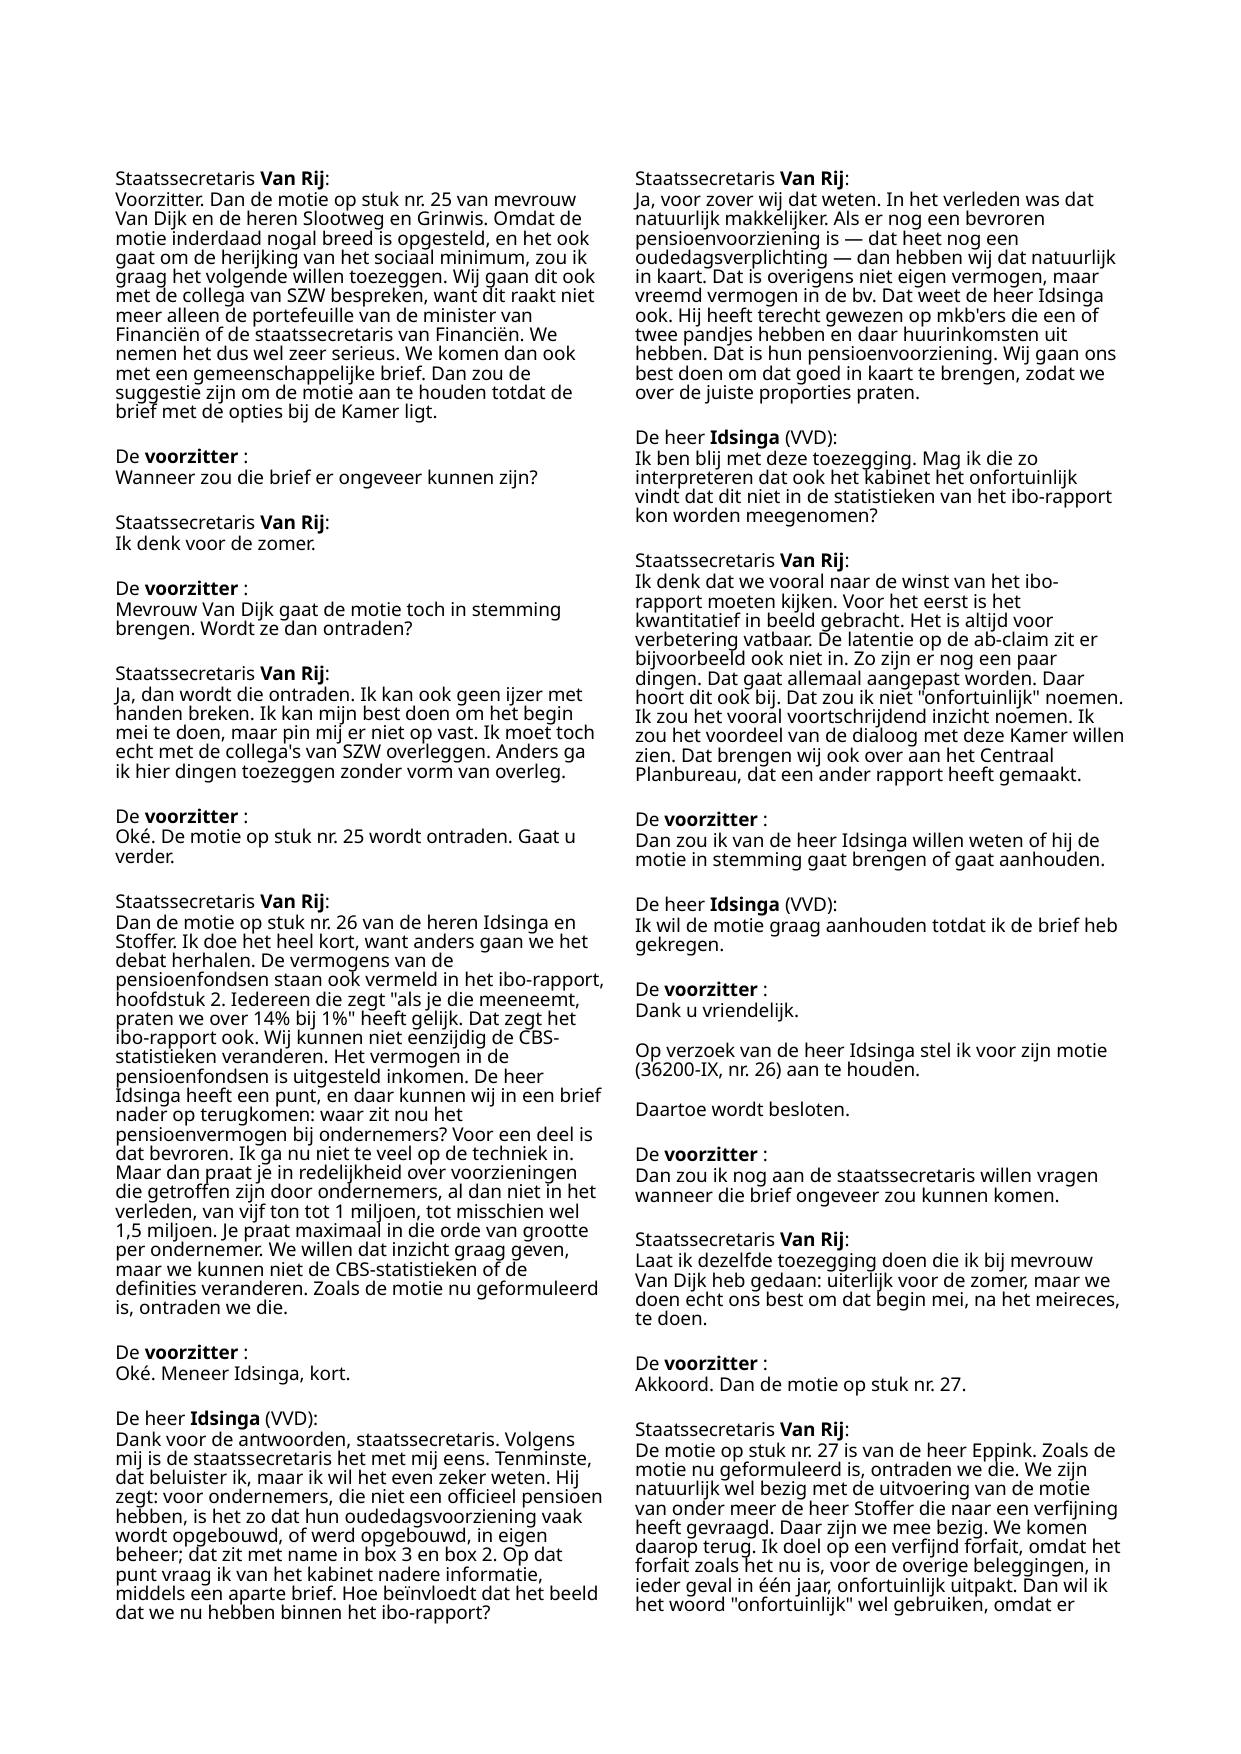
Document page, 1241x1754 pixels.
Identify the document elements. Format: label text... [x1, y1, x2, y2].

text De heer Idsinga (VVD): [635, 891, 1125, 917]
text De voorzitter : [115, 803, 605, 828]
text Staatssecretaris Van Rij: [115, 509, 605, 535]
text De heer Idsinga (VVD): [635, 424, 1125, 450]
text Staatssecretaris Van Rij: [635, 1416, 1125, 1442]
text De voorzitter : [115, 443, 605, 469]
text De heer Idsinga (VVD): [115, 1405, 605, 1431]
text Ik wil de motie graag aanhouden totdat ik de brief heb gekregen. [635, 917, 1125, 956]
text Dank voor de antwoorden, staatssecretaris. Volgens mij is de staatssecretaris het met mij eens. Tenminste, dat beluister ik, maar ik wil het even zeker weten. Hij zegt: voor ondernemers, die niet een officieel pensioen hebben, is het zo dat hun oudedagsvoorziening vaak wordt opgebouwd, of werd opgebouwd, in eigen beheer; dat zit met name in box 3 en box 2. Op dat punt vraag ik van het kabinet nadere informatie, middels een aparte brief. Hoe beïnvloedt dat het beeld dat we nu hebben binnen het ibo-rapport? [115, 1431, 605, 1623]
text Akkoord. Dan de motie op stuk nr. 27. [635, 1376, 1125, 1395]
text Staatssecretaris Van Rij: [635, 548, 1125, 573]
text Dan de motie op stuk nr. 26 van de heren Idsinga en Stoffer. Ik doe het heel kort, want anders gaan we het debat herhalen. De vermogens van de pensioenfondsen staan ook vermeld in het ibo-rapport, hoofdstuk 2. Iedereen die zegt "als je die meeneemt, praten we over 14% bij 1%" heeft gelijk. Dat zegt het ibo-rapport ook. Wij kunnen niet eenzijdig de CBS-statistieken veranderen. Het vermogen in de pensioenfondsen is uitgesteld inkomen. De heer Idsinga heeft een punt, en daar kunnen wij in een brief nader op terugkomen: waar zit nou het pensioenvermogen bij ondernemers? Voor een deel is dat bevroren. Ik ga nu niet te veel op de techniek in. Maar dan praat je in redelijkheid over voorzieningen die getroffen zijn door ondernemers, al dan niet in het verleden, van vijf ton tot 1 miljoen, tot misschien wel 1,5 miljoen. Je praat maximaal in die orde van grootte per ondernemer. We willen dat inzicht graag geven, maar we kunnen niet de CBS-statistieken of de definities veranderen. Zoals de motie nu geformuleerd is, ontraden we die. [115, 914, 605, 1318]
text Op verzoek van de heer Idsinga stel ik voor zijn motie (36200-IX, nr. 26) aan te houden. [635, 1042, 1125, 1081]
text Ja, voor zover wij dat weten. In het verleden was dat natuurlijk makkelijker. Als er nog een bevroren pensioenvoorziening is — dat heet nog een oudedagsverplichting — dan hebben wij dat natuurlijk in kaart. Dat is overigens niet eigen vermogen, maar vreemd vermogen in de bv. Dat weet de heer Idsinga ook. Hij heeft terecht gewezen op mkb'ers die een of twee pandjes hebben en daar huurinkomsten uit hebben. Dat is hun pensioenvoorziening. Wij gaan ons best doen om dat goed in kaart te brengen, zodat we over de juiste proporties praten. [635, 191, 1125, 403]
text De voorzitter : [635, 1142, 1125, 1167]
text De voorzitter : [635, 976, 1125, 1002]
text Oké. De motie op stuk nr. 25 wordt ontraden. Gaat u verder. [115, 828, 605, 867]
text Mevrouw Van Dijk gaat de motie toch in stemming brengen. Wordt ze dan ontraden? [115, 601, 605, 639]
text Ja, dan wordt die ontraden. Ik kan ook geen ijzer met handen breken. Ik kan mijn best doen om het begin mei te doen, maar pin mij er niet op vast. Ik moet toch echt met de collega's van SZW overleggen. Anders ga ik hier dingen toezeggen zonder vorm van overleg. [115, 686, 605, 782]
text De voorzitter : [635, 1350, 1125, 1376]
text Staatssecretaris Van Rij: [115, 165, 605, 191]
text Staatssecretaris Van Rij: [115, 888, 605, 914]
text Daartoe wordt besloten. [635, 1101, 1125, 1121]
text De motie op stuk nr. 27 is van de heer Eppink. Zoals de motie nu geformuleerd is, ontraden we die. We zijn natuurlijk wel bezig met de uitvoering van de motie van onder meer de heer Stoffer die naar een verfijning heeft gevraagd. Daar zijn we mee bezig. We komen daarop terug. Ik doel op een verfijnd forfait, omdat het forfait zoals het nu is, voor de overige beleggingen, in ieder geval in één jaar, onfortuinlijk uitpakt. Dan wil ik het woord "onfortuinlijk" wel gebruiken, omdat er [635, 1442, 1125, 1615]
text De voorzitter : [635, 806, 1125, 832]
text Dan zou ik nog aan de staatssecretaris willen vragen wanneer die brief ongeveer zou kunnen komen. [635, 1167, 1125, 1206]
text Voorzitter. Dan de motie op stuk nr. 25 van mevrouw Van Dijk en de heren Slootweg en Grinwis. Omdat de motie inderdaad nogal breed is opgesteld, en het ook gaat om de herijking van het sociaal minimum, zou ik graag het volgende willen toezeggen. Wij gaan dit ook met de collega van SZW bespreken, want dit raakt niet meer alleen de portefeuille van de minister van Financiën of de staatssecretaris van Financiën. We nemen het dus wel zeer serieus. We komen dan ook met een gemeenschappelijke brief. Dan zou de suggestie zijn om de motie aan te houden totdat de brief met de opties bij de Kamer ligt. [115, 191, 605, 422]
text De voorzitter : [115, 1339, 605, 1365]
text Wanneer zou die brief er ongeveer kunnen zijn? [115, 469, 605, 488]
text Oké. Meneer Idsinga, kort. [115, 1365, 605, 1384]
text Laat ik dezelfde toezegging doen die ik bij mevrouw Van Dijk heb gedaan: uiterlijk voor de zomer, maar we doen echt ons best om dat begin mei, na het meireces, te doen. [635, 1252, 1125, 1329]
text Dan zou ik van de heer Idsinga willen weten of hij de motie in stemming gaat brengen of gaat aanhouden. [635, 832, 1125, 870]
text De voorzitter : [115, 575, 605, 601]
text Ik denk dat we vooral naar de winst van het ibo-rapport moeten kijken. Voor het eerst is het kwantitatief in beeld gebracht. Het is altijd voor verbetering vatbaar. De latentie op de ab-claim zit er bijvoorbeeld ook niet in. Zo zijn er nog een paar dingen. Dat gaat allemaal aangepast worden. Daar hoort dit ook bij. Dat zou ik niet "onfortuinlijk" noemen. Ik zou het vooral voortschrijdend inzicht noemen. Ik zou het voordeel van de dialoog met deze Kamer willen zien. Dat brengen wij ook over aan het Centraal Planbureau, dat een ander rapport heeft gemaakt. [635, 573, 1125, 785]
text Staatssecretaris Van Rij: [115, 660, 605, 686]
text Ik ben blij met deze toezegging. Mag ik die zo interpreteren dat ook het kabinet het onfortuinlijk vindt dat dit niet in de statistieken van het ibo-rapport kon worden meegenomen? [635, 450, 1125, 527]
text Ik denk voor de zomer. [115, 535, 605, 554]
text Staatssecretaris Van Rij: [635, 1227, 1125, 1252]
text Staatssecretaris Van Rij: [635, 165, 1125, 191]
text Dank u vriendelijk. [635, 1002, 1125, 1021]
